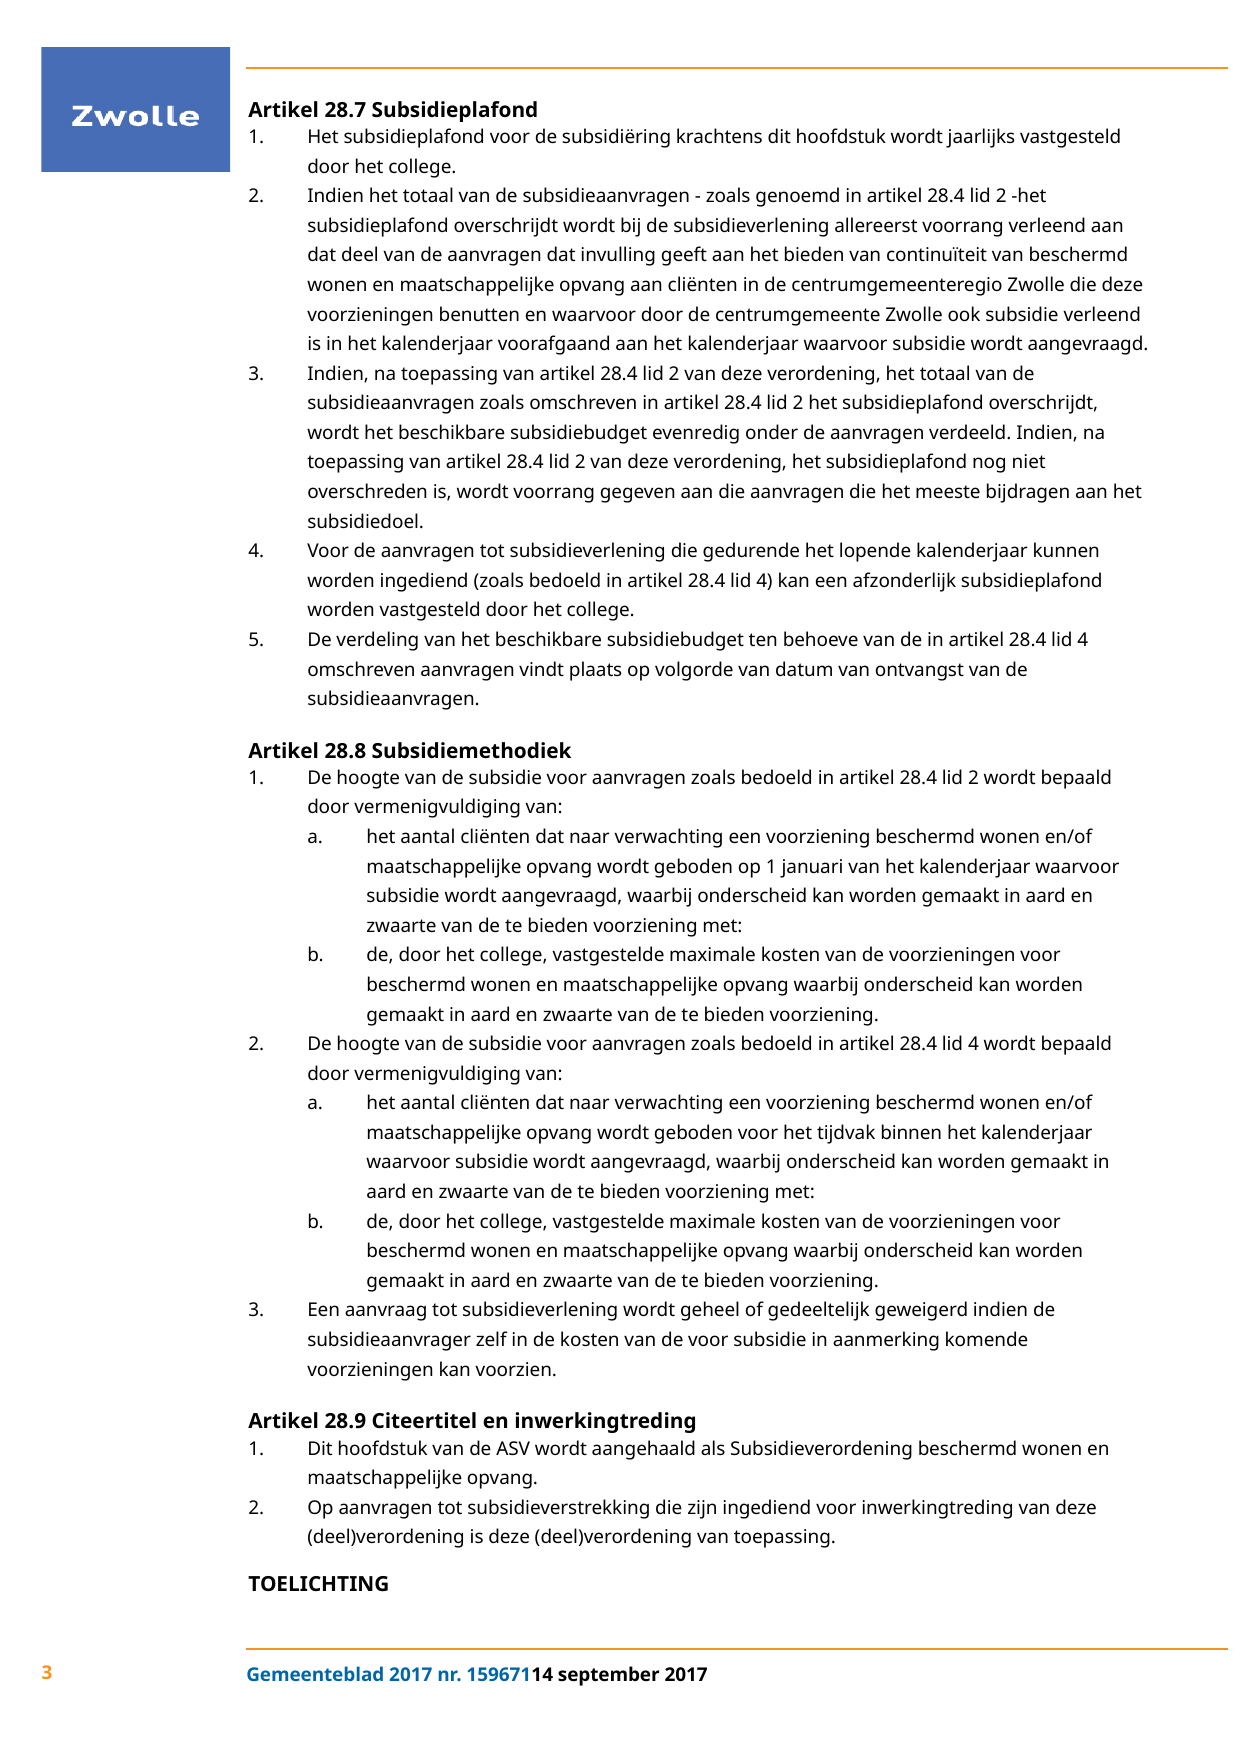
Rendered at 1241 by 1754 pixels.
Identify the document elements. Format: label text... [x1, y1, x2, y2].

text Artikel 28.7 Subsidieplafond [248, 95, 1152, 123]
list Dit hoofdstuk van de ASV wordt aangehaald als Subsidieverordening beschermd wonen en maatschappelijke opvang. [248, 1435, 1152, 1490]
list de, door het college, vastgestelde maximale kosten van de voorzieningen voor beschermd wonen en maatschappelijke opvang waarbij onderscheid kan worden gemaakt in aard en zwaarte van de te bieden voorziening. [307, 1208, 1152, 1293]
list Indien, na toepassing van artikel 28.4 lid 2 van deze verordening, het totaal van de subsidieaanvragen zoals omschreven in artikel 28.4 lid 2 het subsidieplafond overschrijdt, wordt het beschikbare subsidiebudget evenredig onder de aanvragen verdeeld. Indien, na toepassing van artikel 28.4 lid 2 van deze verordening, het subsidieplafond nog niet overschreden is, wordt voorrang gegeven aan die aanvragen die het meeste bijdragen aan het subsidiedoel. [248, 360, 1152, 533]
list De hoogte van de subsidie voor aanvragen zoals bedoeld in artikel 28.4 lid 4 wordt bepaald door vermenigvuldiging van: [248, 1030, 1152, 1086]
list Voor de aanvragen tot subsidieverlening die gedurende het lopende kalenderjaar kunnen worden ingediend (zoals bedoeld in artikel 28.4 lid 4) kan een afzonderlijk subsidieplafond worden vastgesteld door het college. [248, 537, 1152, 622]
list De verdeling van het beschikbare subsidiebudget ten behoeve van de in artikel 28.4 lid 4 omschreven aanvragen vindt plaats op volgorde van datum van ontvangst van de subsidieaanvragen. [248, 626, 1152, 711]
list Het subsidieplafond voor de subsidiëring krachtens dit hoofdstuk wordt jaarlijks vastgesteld door het college. [248, 123, 1152, 178]
list Een aanvraag tot subsidieverlening wordt geheel of gedeeltelijk geweigerd indien de subsidieaanvrager zelf in de kosten van de voor subsidie in aanmerking komende voorzieningen kan voorzien. [248, 1297, 1152, 1382]
list De hoogte van de subsidie voor aanvragen zoals bedoeld in artikel 28.4 lid 2 wordt bepaald door vermenigvuldiging van: [248, 764, 1152, 819]
text TOELICHTING [248, 1569, 1152, 1597]
text Artikel 28.9 Citeertitel en inwerkingtreding [248, 1406, 1152, 1435]
list Op aanvragen tot subsidieverstrekking die zijn ingediend voor inwerkingtreding van deze (deel)verordening is deze (deel)verordening van toepassing. [248, 1494, 1152, 1549]
list het aantal cliënten dat naar verwachting een voorziening beschermd wonen en/of maatschappelijke opvang wordt geboden op 1 januari van het kalenderjaar waarvoor subsidie wordt aangevraagd, waarbij onderscheid kan worden gemaakt in aard en zwaarte van de te bieden voorziening met: [307, 823, 1152, 938]
list de, door het college, vastgestelde maximale kosten van de voorzieningen voor beschermd wonen en maatschappelijke opvang waarbij onderscheid kan worden gemaakt in aard en zwaarte van de te bieden voorziening. [307, 942, 1152, 1027]
list het aantal cliënten dat naar verwachting een voorziening beschermd wonen en/of maatschappelijke opvang wordt geboden voor het tijdvak binnen het kalenderjaar waarvoor subsidie wordt aangevraagd, waarbij onderscheid kan worden gemaakt in aard en zwaarte van de te bieden voorziening met: [307, 1089, 1152, 1204]
picture [41, 47, 231, 172]
list Indien het totaal van de subsidieaanvragen - zoals genoemd in artikel 28.4 lid 2 -het subsidieplafond overschrijdt wordt bij de subsidieverlening allereerst voorrang verleend aan dat deel van de aanvragen dat invulling geeft aan het bieden van continuïteit van beschermd wonen en maatschappelijke opvang aan cliënten in de centrumgemeenteregio Zwolle die deze voorzieningen benutten en waarvoor door de centrumgemeente Zwolle ook subsidie verleend is in het kalenderjaar voorafgaand aan het kalenderjaar waarvoor subsidie wordt aangevraagd. [248, 182, 1152, 356]
text Artikel 28.8 Subsidiemethodiek [248, 736, 1152, 764]
